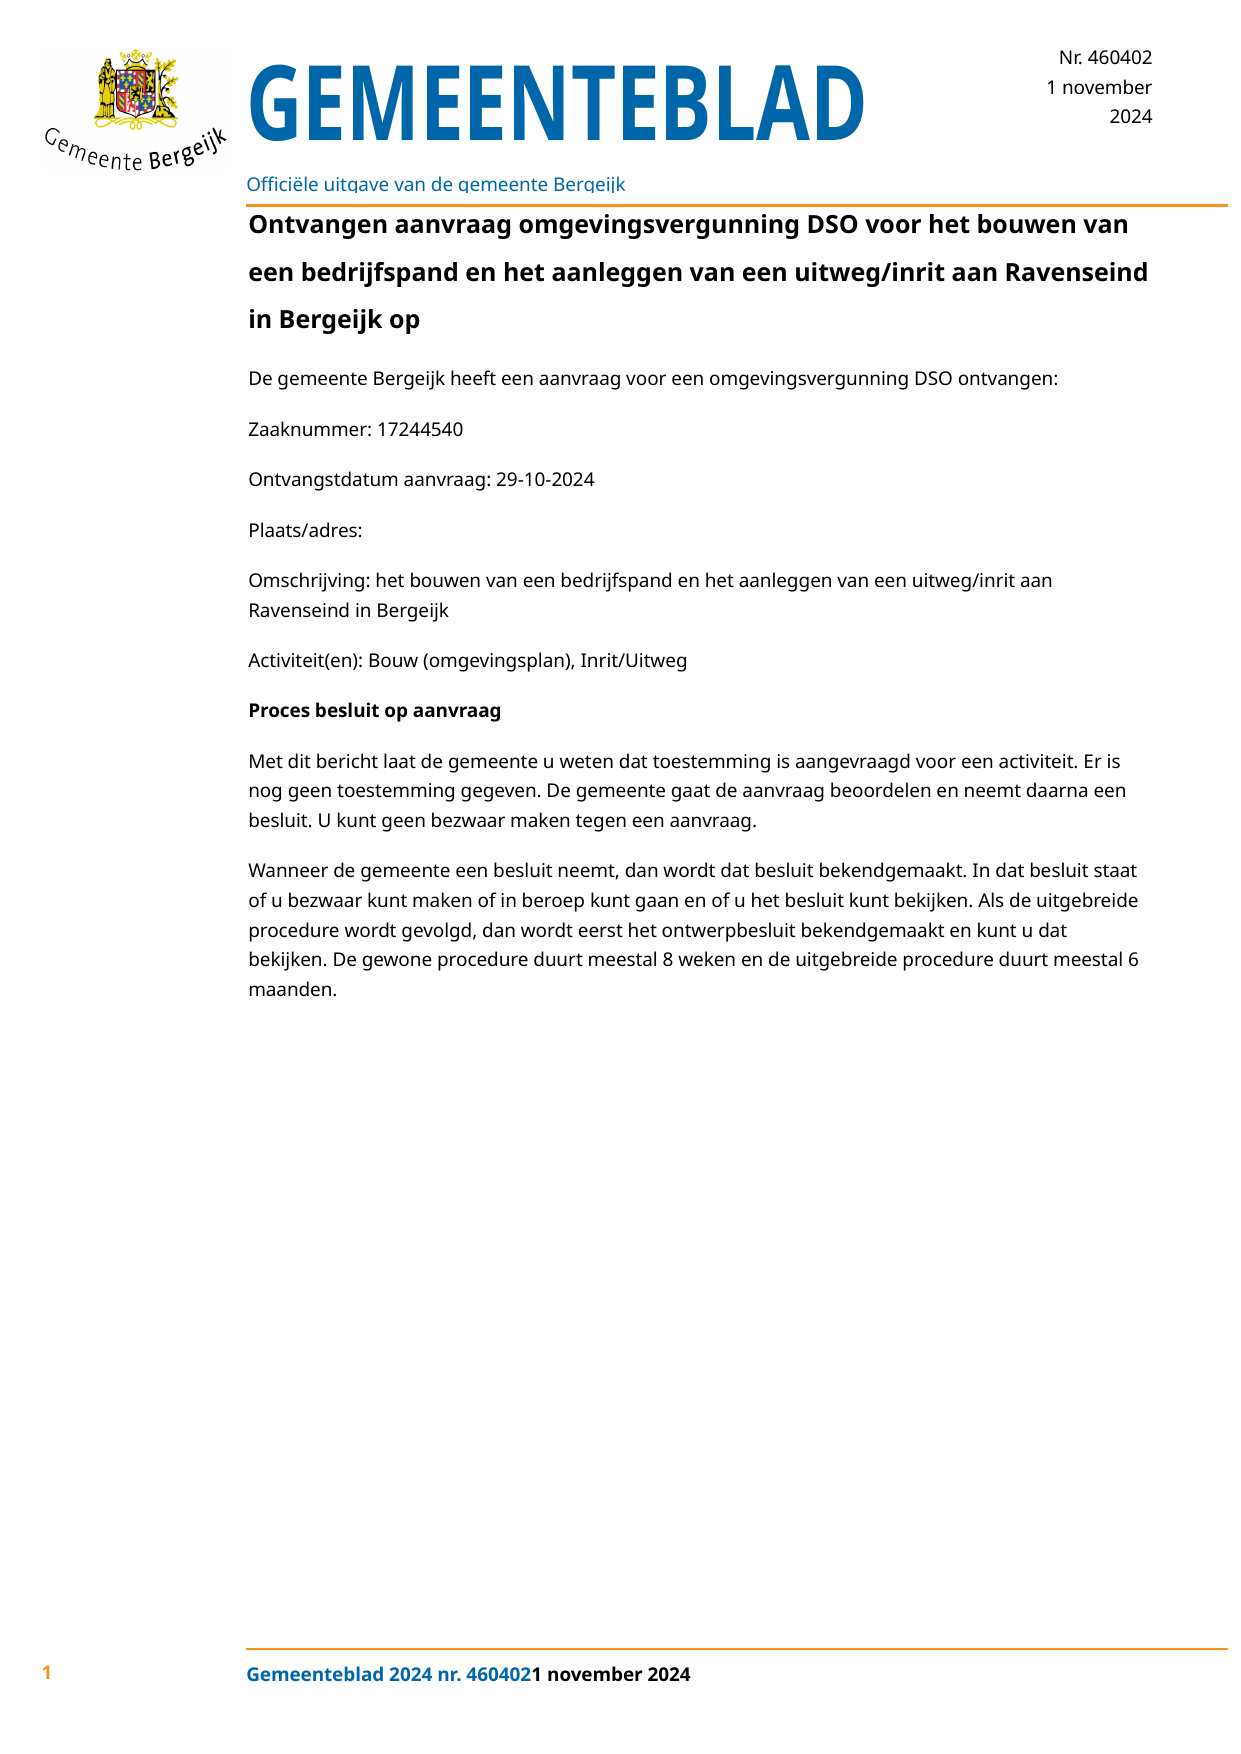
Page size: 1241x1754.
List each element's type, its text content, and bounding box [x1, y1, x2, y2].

text Zaaknummer: 17244540 [248, 416, 1152, 442]
text Plaats/adres: [248, 517, 1152, 542]
text Proces besluit op aanvraag [248, 698, 1152, 723]
text Activiteit(en): Bouw (omgevingsplan), Inrit/Uitweg [248, 647, 1152, 673]
text Omschrijving: het bouwen van een bedrijfspand en het aanleggen van een uitweg/inrit aan Ravenseind in Bergeijk [248, 567, 1152, 622]
text Ontvangstdatum aanvraag: 29-10-2024 [248, 466, 1152, 492]
text Met dit bericht laat de gemeente u weten dat toestemming is aangevraagd voor een activiteit. Er is nog geen toestemming gegeven. De gemeente gaat de aanvraag beoordelen en neemt daarna een besluit. U kunt geen bezwaar maken tegen een aanvraag. [248, 748, 1152, 833]
picture [41, 47, 231, 172]
text De gemeente Bergeijk heeft een aanvraag voor een omgevingsvergunning DSO ontvangen: [248, 366, 1152, 391]
text Wanneer de gemeente een besluit neemt, dan wordt dat besluit bekendgemaakt. In dat besluit staat of u bezwaar kunt maken of in beroep kunt gaan en of u het besluit kunt bekijken. Als de uitgebreide procedure wordt gevolgd, dan wordt eerst het ontwerpbesluit bekendgemaakt en kunt u dat bekijken. De gewone procedure duurt meestal 8 weken en de uitgebreide procedure duurt meestal 6 maanden. [248, 858, 1152, 1002]
text Ontvangen aanvraag omgevingsvergunning DSO voor het bouwen van een bedrijfspand en het aanleggen van een uitweg/inrit aan Ravenseind in Bergeijk op [248, 207, 1152, 336]
